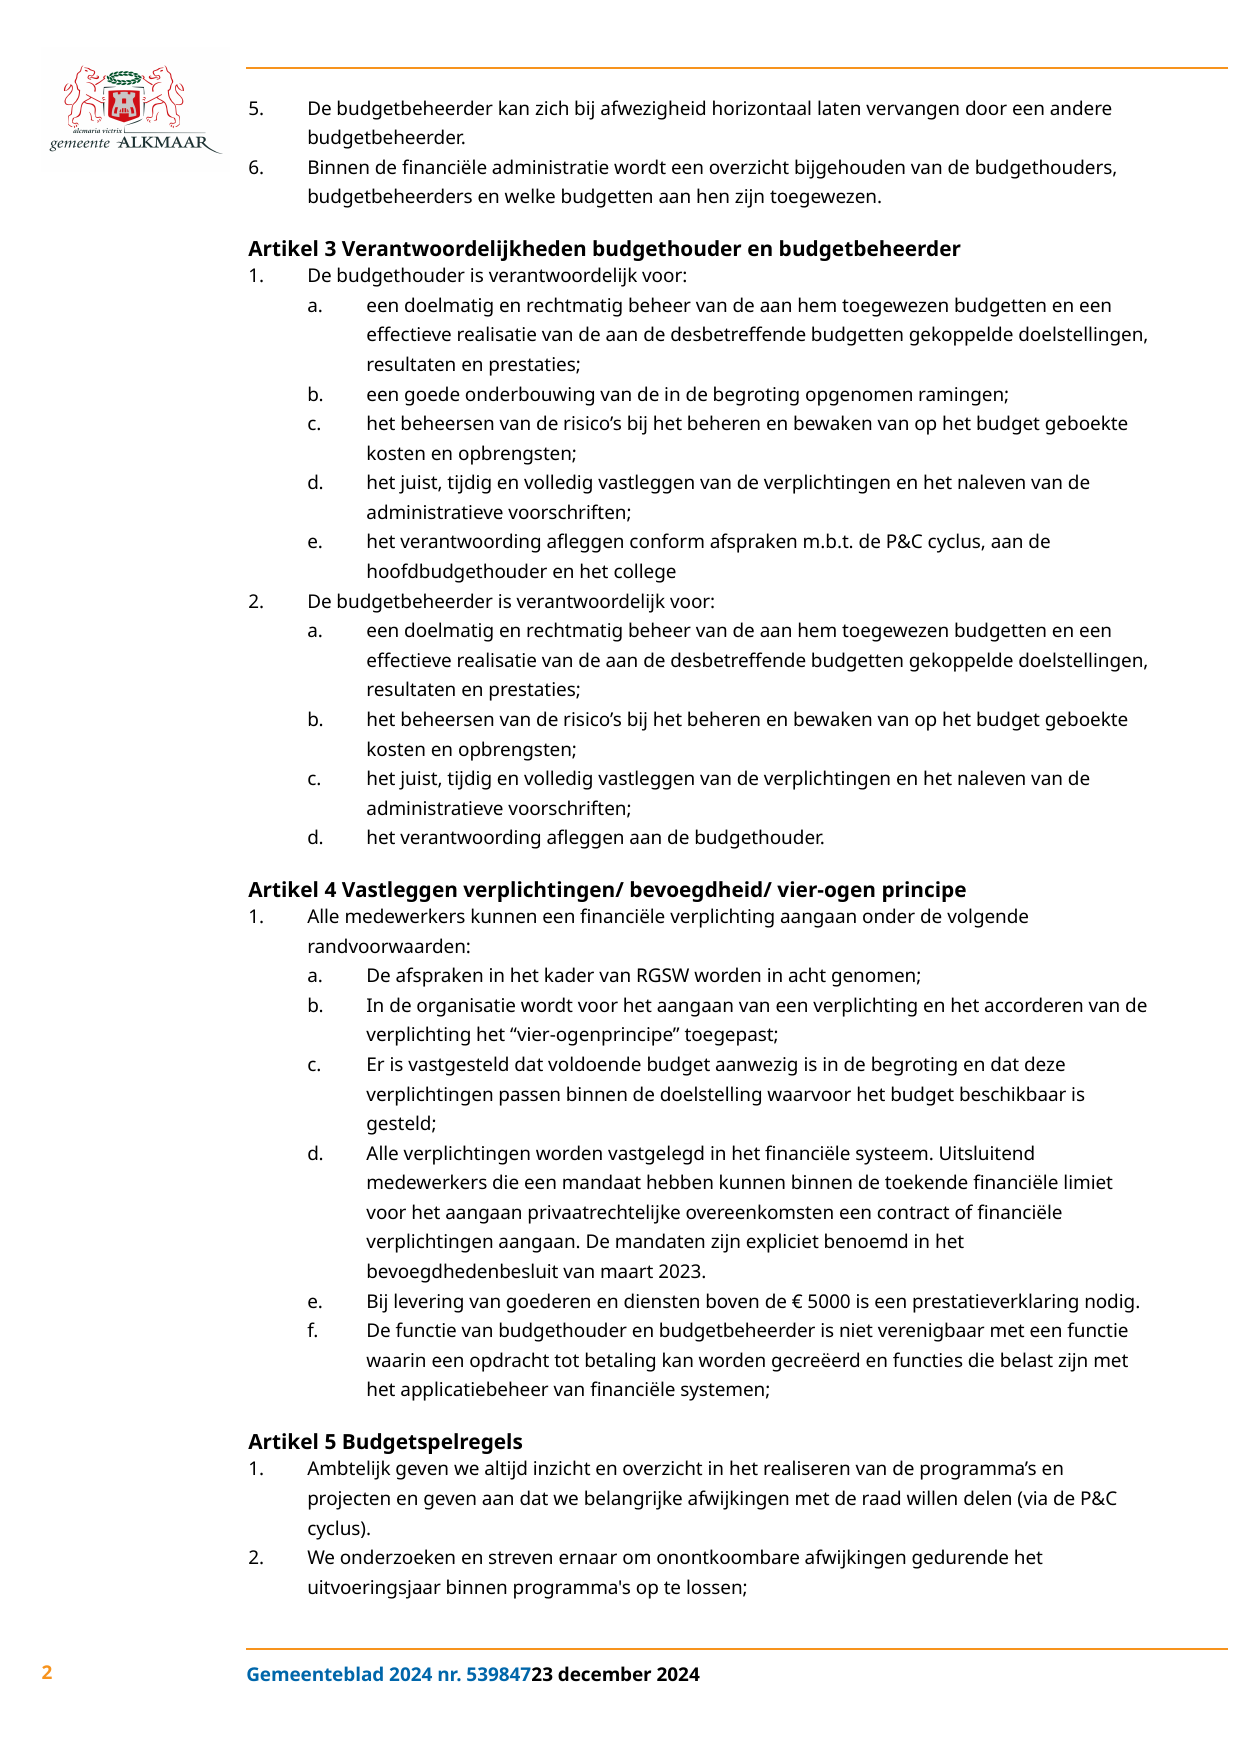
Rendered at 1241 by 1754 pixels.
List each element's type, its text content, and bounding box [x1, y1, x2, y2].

text Artikel 5 Budgetspelregels [248, 1427, 1152, 1456]
list het juist, tijdig en volledig vastleggen van de verplichtingen en het naleven van de administratieve voorschriften; [307, 469, 1152, 525]
list De afspraken in het kader van RGSW worden in acht genomen; [307, 962, 1152, 988]
list Bij levering van goederen en diensten boven de € 5000 is een prestatieverklaring nodig. [307, 1288, 1152, 1314]
list De budgethouder is verantwoordelijk voor: [248, 262, 1152, 288]
list Er is vastgesteld dat voldoende budget aanwezig is in de begroting en dat deze verplichtingen passen binnen de doelstelling waarvoor het budget beschikbaar is gesteld; [307, 1051, 1152, 1136]
list We onderzoeken en streven ernaar om onontkoombare afwijkingen gedurende het uitvoeringsjaar binnen programma's op te lossen; [248, 1544, 1152, 1599]
list De functie van budgethouder en budgetbeheerder is niet verenigbaar met een functie waarin een opdracht tot betaling kan worden gecreëerd en functies die belast zijn met het applicatiebeheer van financiële systemen; [307, 1317, 1152, 1402]
list het juist, tijdig en volledig vastleggen van de verplichtingen en het naleven van de administratieve voorschriften; [307, 765, 1152, 821]
text Artikel 4 Vastleggen verplichtingen/ bevoegdheid/ vier-ogen principe [248, 875, 1152, 903]
list De budgetbeheerder is verantwoordelijk voor: [248, 588, 1152, 613]
list Ambtelijk geven we altijd inzicht en overzicht in het realiseren van de programma’s en projecten en geven aan dat we belangrijke afwijkingen met de raad willen delen (via de P&C cyclus). [248, 1456, 1152, 1540]
list een doelmatig en rechtmatig beheer van de aan hem toegewezen budgetten en een effectieve realisatie van de aan de desbetreffende budgetten gekoppelde doelstellingen, resultaten en prestaties; [307, 292, 1152, 377]
list Alle verplichtingen worden vastgelegd in het financiële systeem. Uitsluitend medewerkers die een mandaat hebben kunnen binnen de toekende financiële limiet voor het aangaan privaatrechtelijke overeenkomsten een contract of financiële verplichtingen aangaan. De mandaten zijn expliciet benoemd in het bevoegdhedenbesluit van maart 2023. [307, 1140, 1152, 1284]
list een doelmatig en rechtmatig beheer van de aan hem toegewezen budgetten en een effectieve realisatie van de aan de desbetreffende budgetten gekoppelde doelstellingen, resultaten en prestaties; [307, 617, 1152, 702]
list Alle medewerkers kunnen een financiële verplichting aangaan onder de volgende randvoorwaarden: [248, 903, 1152, 959]
list het verantwoording afleggen conform afspraken m.b.t. de P&C cyclus, aan de hoofdbudgethouder en het college [307, 529, 1152, 584]
list De budgetbeheerder kan zich bij afwezigheid horizontaal laten vervangen door een andere budgetbeheerder. [248, 95, 1152, 150]
list In de organisatie wordt voor het aangaan van een verplichting en het accorderen van de verplichting het “vier-ogenprincipe” toegepast; [307, 992, 1152, 1047]
list het beheersen van de risico’s bij het beheren en bewaken van op het budget geboekte kosten en opbrengsten; [307, 410, 1152, 466]
picture [41, 47, 231, 172]
list een goede onderbouwing van de in de begroting opgenomen ramingen; [307, 381, 1152, 406]
text Artikel 3 Verantwoordelijkheden budgethouder en budgetbeheerder [248, 234, 1152, 262]
list het verantwoording afleggen aan de budgethouder. [307, 824, 1152, 850]
list het beheersen van de risico’s bij het beheren en bewaken van op het budget geboekte kosten en opbrengsten; [307, 706, 1152, 761]
list Binnen de financiële administratie wordt een overzicht bijgehouden van de budgethouders, budgetbeheerders en welke budgetten aan hen zijn toegewezen. [248, 154, 1152, 209]
